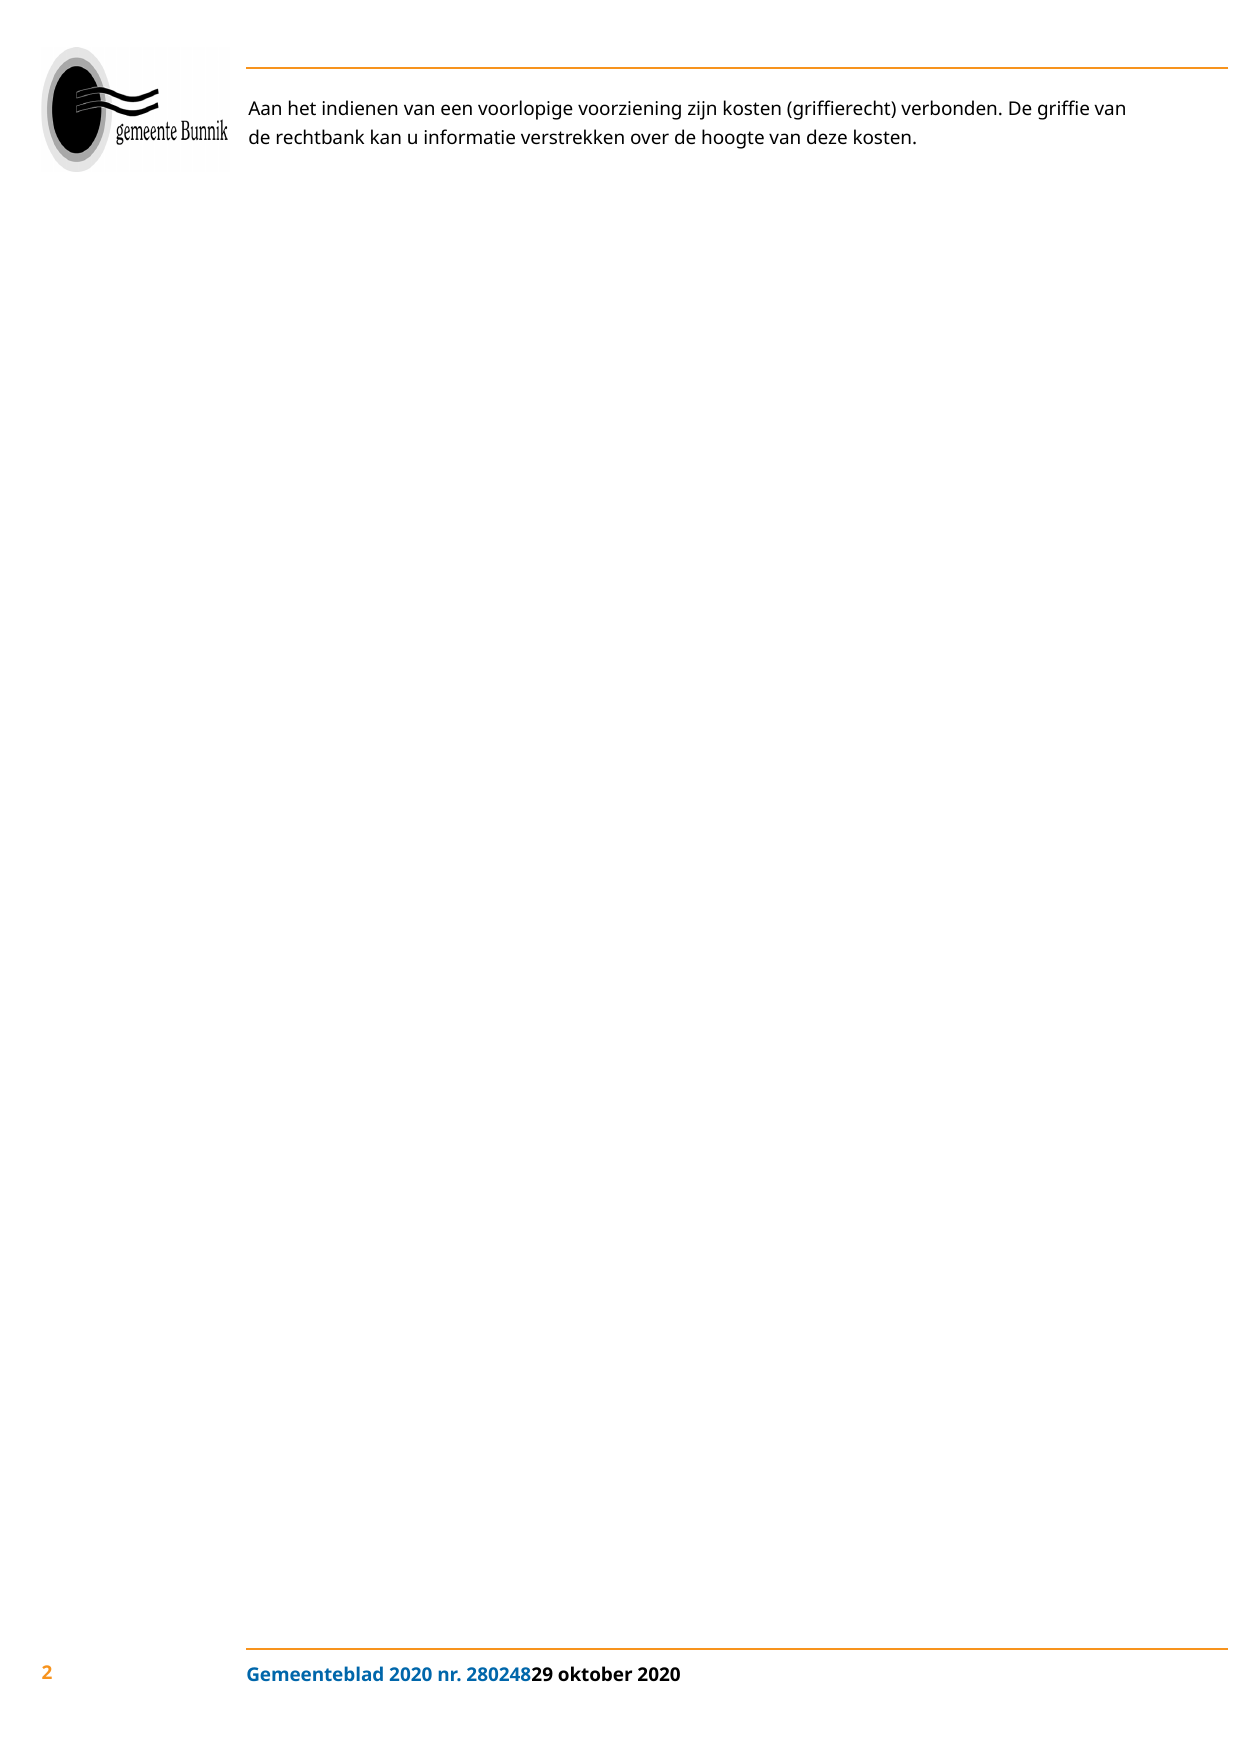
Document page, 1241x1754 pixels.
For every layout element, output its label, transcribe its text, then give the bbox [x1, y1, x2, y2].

picture [41, 47, 231, 172]
text Aan het indienen van een voorlopige voorziening zijn kosten (griffierecht) verbonden. De griffie van de rechtbank kan u informatie verstrekken over de hoogte van deze kosten. [248, 95, 1152, 150]
